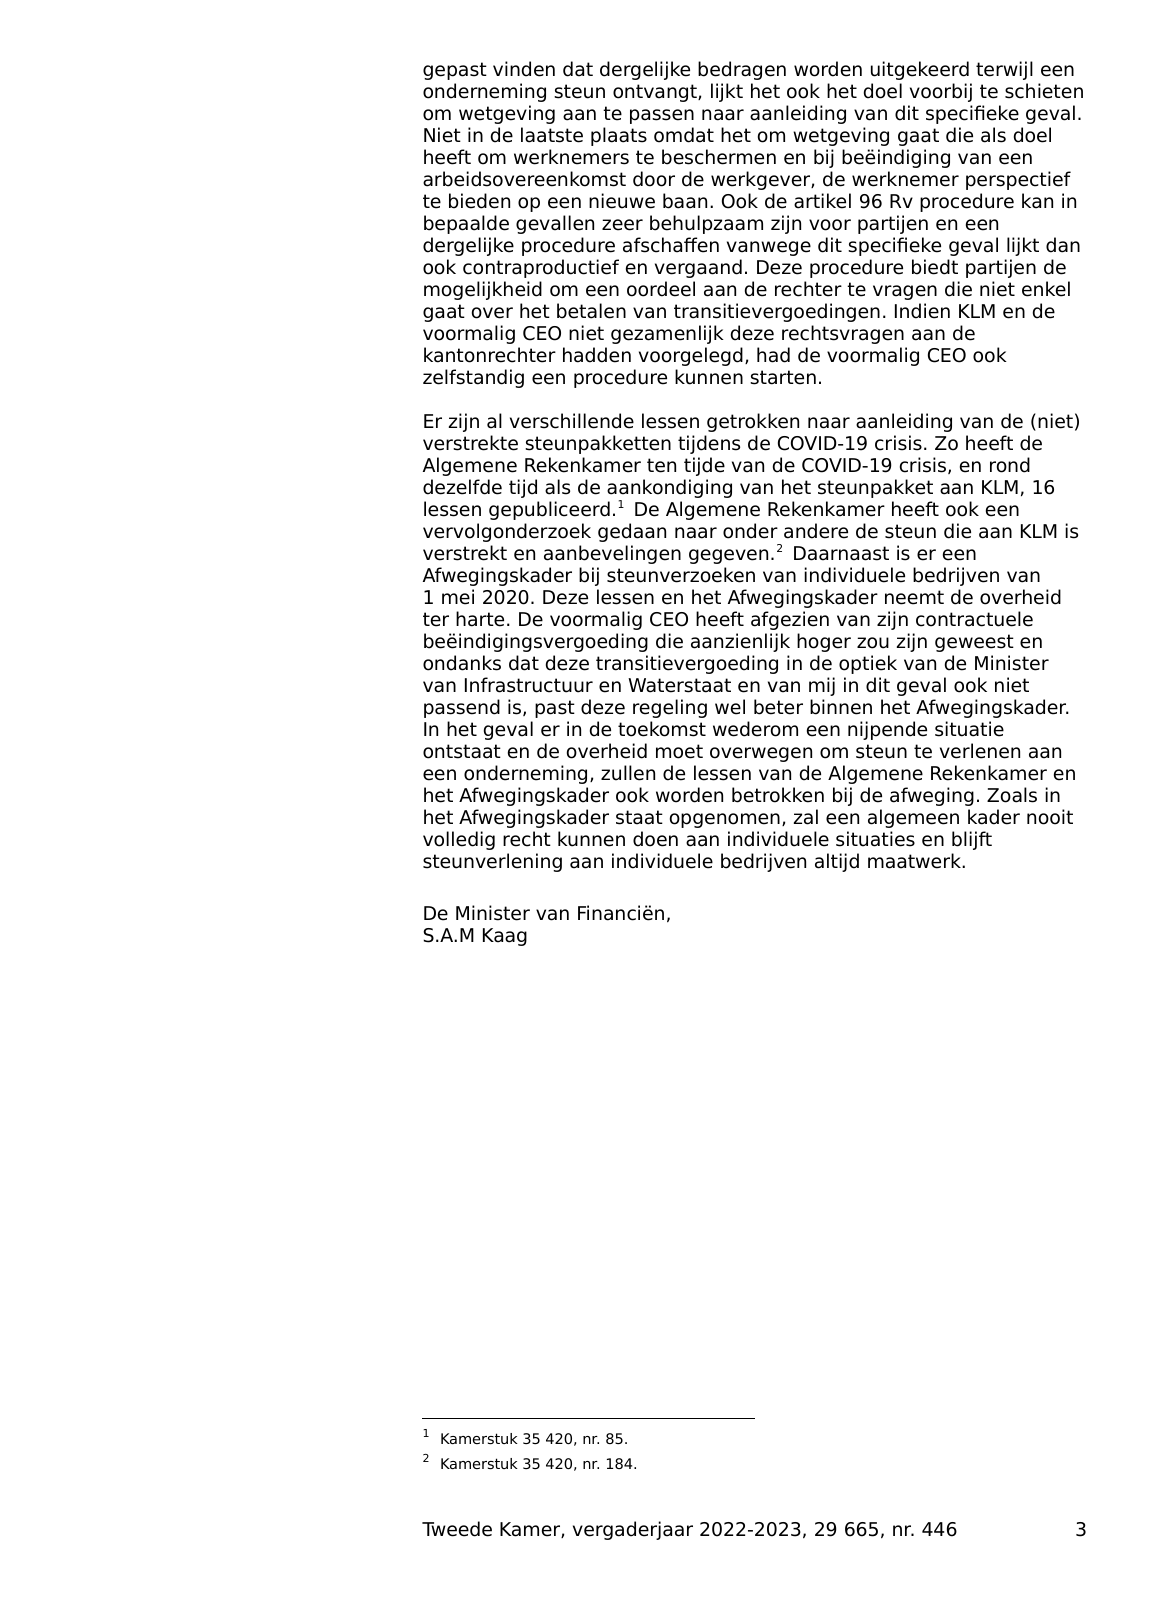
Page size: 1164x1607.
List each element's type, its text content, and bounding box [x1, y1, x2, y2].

text gepast vinden dat dergelijke bedragen worden uitgekeerd terwijl een onderneming steun ontvangt, lijkt het ook het doel voorbij te schieten om wetgeving aan te passen naar aanleiding van dit specifieke geval. Niet in de laatste plaats omdat het om wetgeving gaat die als doel heeft om werknemers te beschermen en bij beëindiging van een arbeidsovereenkomst door de werkgever, de werknemer perspectief te bieden op een nieuwe baan. Ook de artikel 96 Rv procedure kan in bepaalde gevallen zeer behulpzaam zijn voor partijen en een dergelijke procedure afschaffen vanwege dit specifieke geval lijkt dan ook contraproductief en vergaand. Deze procedure biedt partijen de mogelijkheid om een oordeel aan de rechter te vragen die niet enkel gaat over het betalen van transitievergoedingen. Indien KLM en de voormalig CEO niet gezamenlijk deze rechtsvragen aan de kantonrechter hadden voorgelegd, had de voormalig CEO ook zelfstandig een procedure kunnen starten. [422, 59, 1087, 389]
text Kamerstuk 35 420, nr. 184. [422, 1452, 1087, 1474]
text Er zijn al verschillende lessen getrokken naar aanleiding van de (niet) verstrekte steunpakketten tijdens de COVID-19 crisis. Zo heeft de Algemene Rekenkamer ten tijde van de COVID-19 crisis, en rond dezelfde tijd als de aankondiging van het steunpakket aan KLM, 16 lessen gepubliceerd. De Algemene Rekenkamer heeft ook een vervolgonderzoek gedaan naar onder andere de steun die aan KLM is verstrekt en aanbevelingen gegeven. Daarnaast is er een Afwegingskader bij steunverzoeken van individuele bedrijven van 1 mei 2020. Deze lessen en het Afwegingskader neemt de overheid ter harte. De voormalig CEO heeft afgezien van zijn contractuele beëindigingsvergoeding die aanzienlijk hoger zou zijn geweest en ondanks dat deze transitievergoeding in de optiek van de Minister van Infrastructuur en Waterstaat en van mij in dit geval ook niet passend is, past deze regeling wel beter binnen het Afwegingskader. In het geval er in de toekomst wederom een nijpende situatie ontstaat en de overheid moet overwegen om steun te verlenen aan een onderneming, zullen de lessen van de Algemene Rekenkamer en het Afwegingskader ook worden betrokken bij de afweging. Zoals in het Afwegingskader staat opgenomen, zal een algemeen kader nooit volledig recht kunnen doen aan individuele situaties en blijft steunverlening aan individuele bedrijven altijd maatwerk. [422, 411, 1087, 872]
text Kamerstuk 35 420, nr. 85. [422, 1427, 1087, 1449]
text De Minister van Financiën, S.A.M Kaag [422, 902, 1087, 946]
